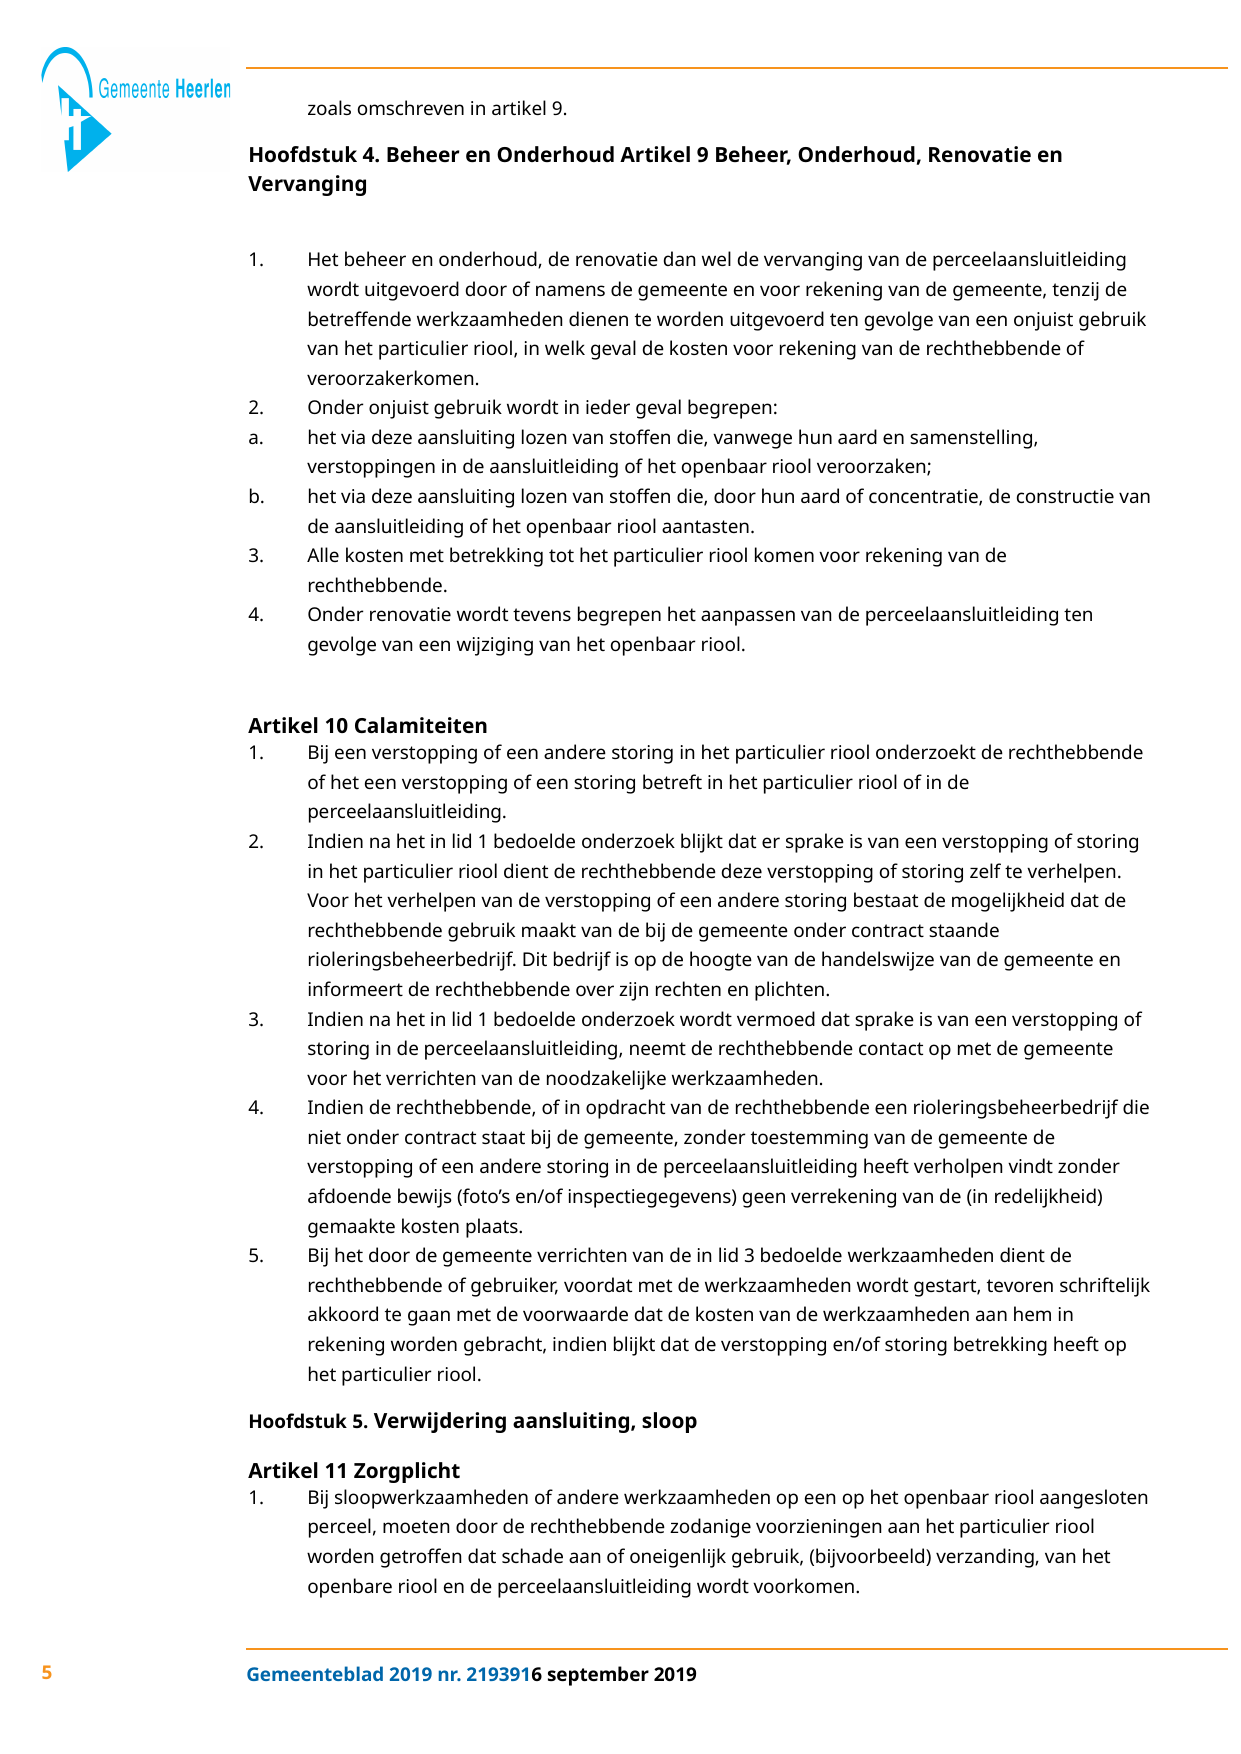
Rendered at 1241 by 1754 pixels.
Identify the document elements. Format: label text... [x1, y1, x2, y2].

list Bij sloopwerkzaamheden of andere werkzaamheden op een op het openbaar riool aangesloten perceel, moeten door de rechthebbende zodanige voorzieningen aan het particulier riool worden getroffen dat schade aan of oneigenlijk gebruik, (bijvoorbeeld) verzanding, van het openbare riool en de perceelaansluitleiding wordt voorkomen. [248, 1484, 1152, 1599]
text Hoofdstuk 4. Beheer en Onderhoud Artikel 9 Beheer, Onderhoud, Renovatie en Vervanging [248, 140, 1152, 197]
list Bij het door de gemeente verrichten van de in lid 3 bedoelde werkzaamheden dient de rechthebbende of gebruiker, voordat met de werkzaamheden wordt gestart, tevoren schriftelijk akkoord te gaan met de voorwaarde dat de kosten van de werkzaamheden aan hem in rekening worden gebracht, indien blijkt dat de verstopping en/of storing betrekking heeft op het particulier riool. [248, 1242, 1152, 1387]
picture [41, 47, 231, 172]
text Artikel 11 Zorgplicht [248, 1456, 1152, 1484]
text Artikel 10 Calamiteiten [248, 711, 1152, 739]
text Hoofdstuk 5. Verwijdering aansluiting, sloop [248, 1406, 1152, 1435]
list Bij een verstopping of een andere storing in het particulier riool onderzoekt de rechthebbende of het een verstopping of een storing betreft in het particulier riool of in de perceelaansluitleiding. [248, 739, 1152, 824]
picture [41, 47, 58, 70]
list Onder renovatie wordt tevens begrepen het aanpassen van de perceelaansluitleiding ten gevolge van een wijziging van het openbaar riool. [248, 602, 1152, 657]
list Indien de rechthebbende, of in opdracht van de rechthebbende een rioleringsbeheerbedrijf die niet onder contract staat bij de gemeente, zonder toestemming van de gemeente de verstopping of een andere storing in de perceelaansluitleiding heeft verholpen vindt zonder afdoende bewijs (foto’s en/of inspectiegegevens) geen verrekening van de (in redelijkheid) gemaakte kosten plaats. [248, 1094, 1152, 1239]
list Indien na het in lid 1 bedoelde onderzoek wordt vermoed dat sprake is van een verstopping of storing in de perceelaansluitleiding, neemt de rechthebbende contact op met de gemeente voor het verrichten van de noodzakelijke werkzaamheden. [248, 1006, 1152, 1091]
list het via deze aansluiting lozen van stoffen die, door hun aard of concentratie, de constructie van de aansluitleiding of het openbaar riool aantasten. [248, 483, 1152, 538]
list Indien na het in lid 1 bedoelde onderzoek blijkt dat er sprake is van een verstopping of storing in het particulier riool dient de rechthebbende deze verstopping of storing zelf te verhelpen. Voor het verhelpen van de verstopping of een andere storing bestaat de mogelijkheid dat de rechthebbende gebruik maakt van de bij de gemeente onder contract staande rioleringsbeheerbedrijf. Dit bedrijf is op de hoogte van de handelswijze van de gemeente en informeert de rechthebbende over zijn rechten en plichten. [248, 828, 1152, 1002]
list zoals omschreven in artikel 9. [248, 95, 1152, 121]
list Alle kosten met betrekking tot het particulier riool komen voor rekening van de rechthebbende. [248, 542, 1152, 598]
list Onder onjuist gebruik wordt in ieder geval begrepen: [248, 394, 1152, 420]
list het via deze aansluiting lozen van stoffen die, vanwege hun aard en samenstelling, verstoppingen in de aansluitleiding of het openbaar riool veroorzaken; [248, 424, 1152, 479]
list Het beheer en onderhoud, de renovatie dan wel de vervanging van de perceelaansluitleiding wordt uitgevoerd door of namens de gemeente en voor rekening van de gemeente, tenzij de betreffende werkzaamheden dienen te worden uitgevoerd ten gevolge van een onjuist gebruik van het particulier riool, in welk geval de kosten voor rekening van de rechthebbende of veroorzakerkomen. [248, 247, 1152, 391]
